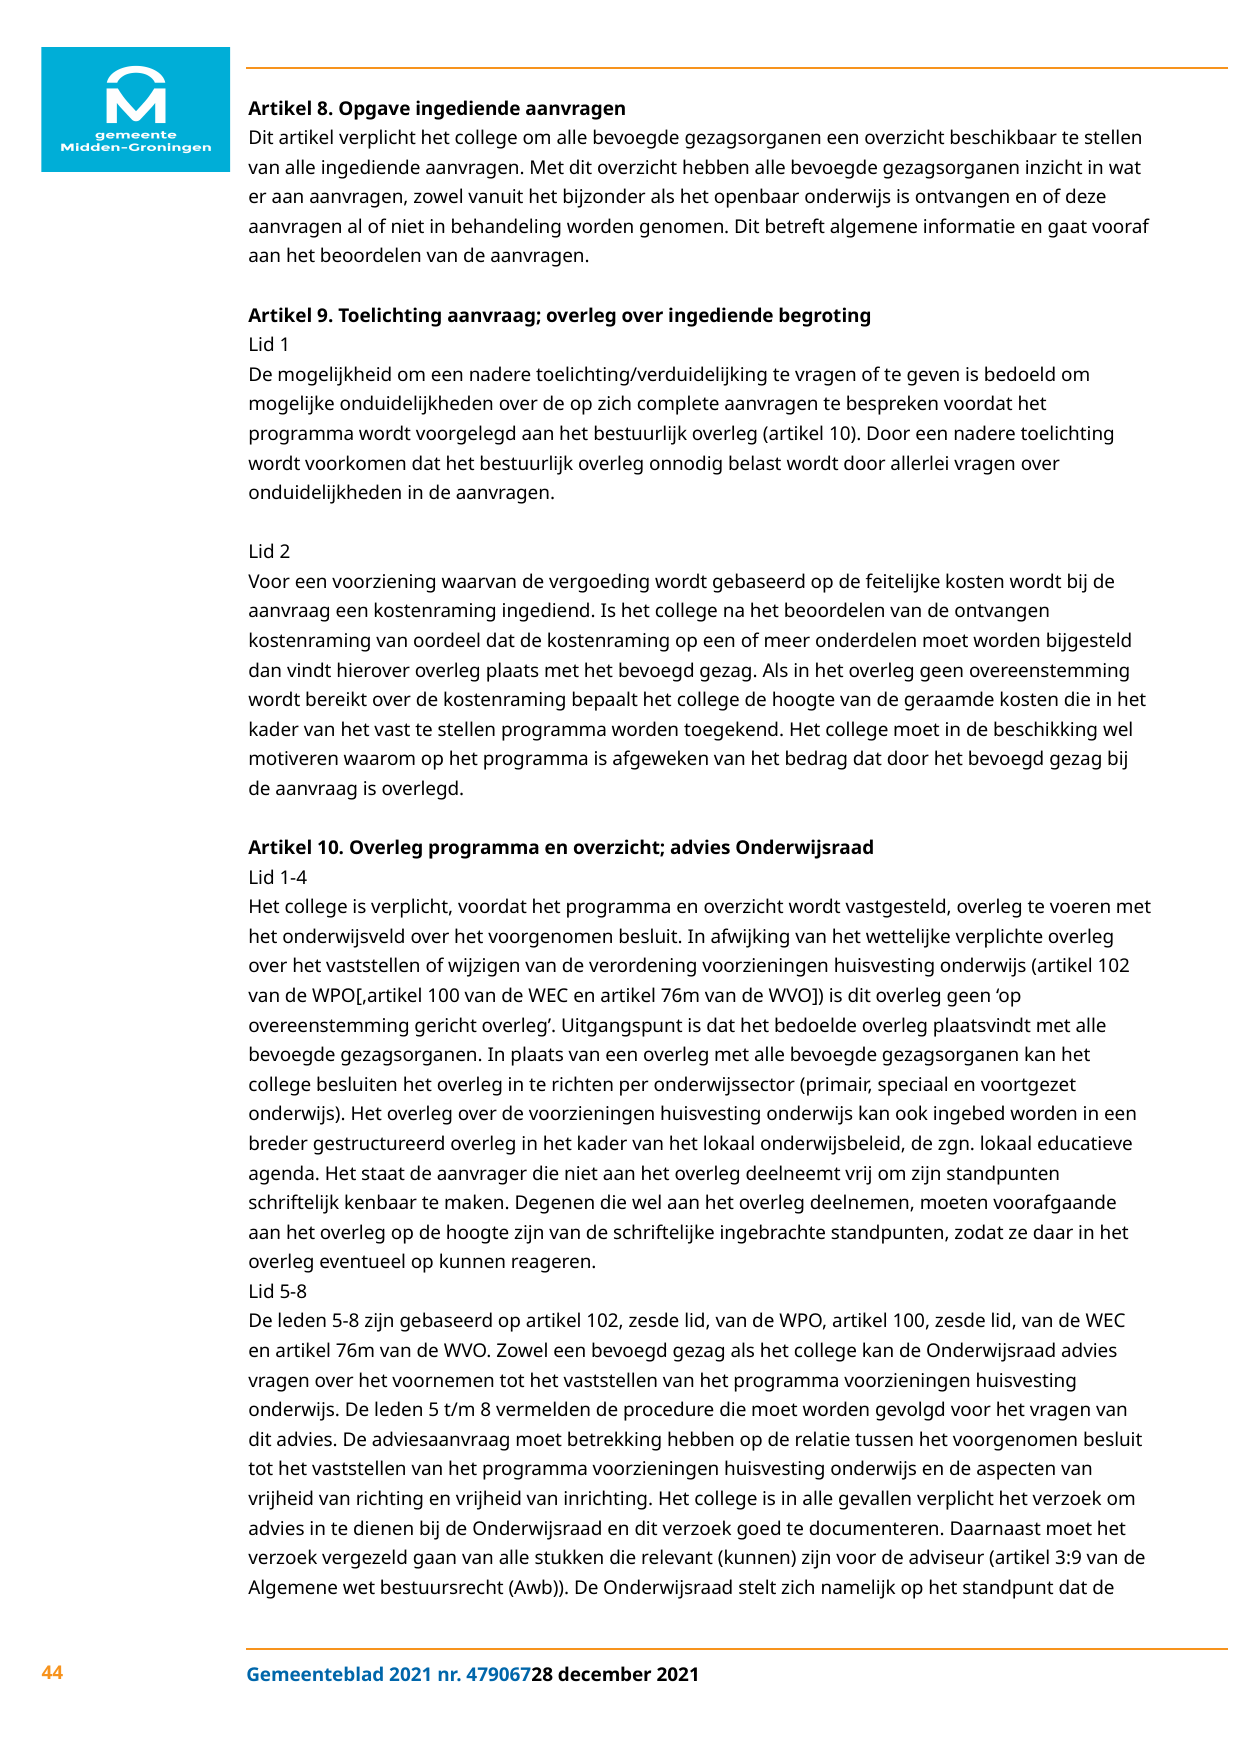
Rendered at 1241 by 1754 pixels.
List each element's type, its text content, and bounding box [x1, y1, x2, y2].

text Artikel 9. Toelichting aanvraag; overleg over ingediende begroting [248, 302, 1152, 328]
picture [107, 89, 165, 122]
text Dit artikel verplicht het college om alle bevoegde gezagsorganen een overzicht beschikbaar te stellen van alle ingediende aanvragen. Met dit overzicht hebben alle bevoegde gezagsorganen inzicht in wat er aan aanvragen, zowel vanuit het bijzonder als het openbaar onderwijs is ontvangen en of deze aanvragen al of niet in behandeling worden genomen. Dit betreft algemene informatie en gaat vooraf aan het beoordelen van de aanvragen. [248, 124, 1152, 268]
text De leden 5-8 zijn gebaseerd op artikel 102, zesde lid, van de WPO, artikel 100, zesde lid, van de WEC en artikel 76m van de WVO. Zowel een bevoegd gezag als het college kan de Onderwijsraad advies vragen over het voornemen tot het vaststellen van het programma voorzieningen huisvesting onderwijs. De leden 5 t/m 8 vermelden de procedure die moet worden gevolgd voor het vragen van dit advies. De adviesaanvraag moet betrekking hebben op de relatie tussen het voorgenomen besluit tot het vaststellen van het programma voorzieningen huisvesting onderwijs en de aspecten van vrijheid van richting en vrijheid van inrichting. Het college is in alle gevallen verplicht het verzoek om advies in te dienen bij de Onderwijsraad en dit verzoek goed te documenteren. Daarnaast moet het verzoek vergezeld gaan van alle stukken die relevant (kunnen) zijn voor de adviseur (artikel 3:9 van de Algemene wet bestuursrecht (Awb)). De Onderwijsraad stelt zich namelijk op het standpunt dat de [248, 1308, 1152, 1600]
text Artikel 8. Opgave ingediende aanvragen [248, 95, 1152, 121]
picture [184, 146, 190, 153]
text Lid 1 [248, 331, 1152, 357]
picture [108, 66, 164, 82]
text De mogelijkheid om een nadere toelichting/verduidelijking te vragen of te geven is bedoeld om mogelijke onduidelijkheden over de op zich complete aanvragen te bespreken voordat het programma wordt voorgelegd aan het bestuurlijk overleg (artikel 10). Door een nadere toelichting wordt voorkomen dat het bestuurlijk overleg onnodig belast wordt door allerlei vragen over onduidelijkheden in de aanvragen. [248, 361, 1152, 505]
text Lid 1-4 [248, 864, 1152, 890]
text Lid 5-8 [248, 1278, 1152, 1304]
text Lid 2 [248, 538, 1152, 564]
text Artikel 10. Overleg programma en overzicht; advies Onderwijsraad [248, 834, 1152, 860]
text Het college is verplicht, voordat het programma en overzicht wordt vastgesteld, overleg te voeren met het onderwijsveld over het voorgenomen besluit. In afwijking van het wettelijke verplichte overleg over het vaststellen of wijzigen van de verordening voorzieningen huisvesting onderwijs (artikel 102 van de WPO[,artikel 100 van de WEC en artikel 76m van de WVO]) is dit overleg geen ‘op overeenstemming gericht overleg’. Uitgangspunt is dat het bedoelde overleg plaatsvindt met alle bevoegde gezagsorganen. In plaats van een overleg met alle bevoegde gezagsorganen kan het college besluiten het overleg in te richten per onderwijssector (primair, speciaal en voortgezet onderwijs). Het overleg over de voorzieningen huisvesting onderwijs kan ook ingebed worden in een breder gestructureerd overleg in het kader van het lokaal onderwijsbeleid, de zgn. lokaal educatieve agenda. Het staat de aanvrager die niet aan het overleg deelneemt vrij om zijn standpunten schriftelijk kenbaar te maken. Degenen die wel aan het overleg deelnemen, moeten voorafgaande aan het overleg op de hoogte zijn van de schriftelijke ingebrachte standpunten, zodat ze daar in het overleg eventueel op kunnen reageren. [248, 893, 1152, 1274]
text Voor een voorziening waarvan de vergoeding wordt gebaseerd op de feitelijke kosten wordt bij de aanvraag een kostenraming ingediend. Is het college na het beoordelen van de ontvangen kostenraming van oordeel dat de kostenraming op een of meer onderdelen moet worden bijgesteld dan vindt hierover overleg plaats met het bevoegd gezag. Als in het overleg geen overeenstemming wordt bereikt over de kostenraming bepaalt het college de hoogte van de geraamde kosten die in het kader van het vast te stellen programma worden toegekend. Het college moet in de beschikking wel motiveren waarom op het programma is afgeweken van het bedrag dat door het bevoegd gezag bij de aanvraag is overlegd. [248, 568, 1152, 801]
